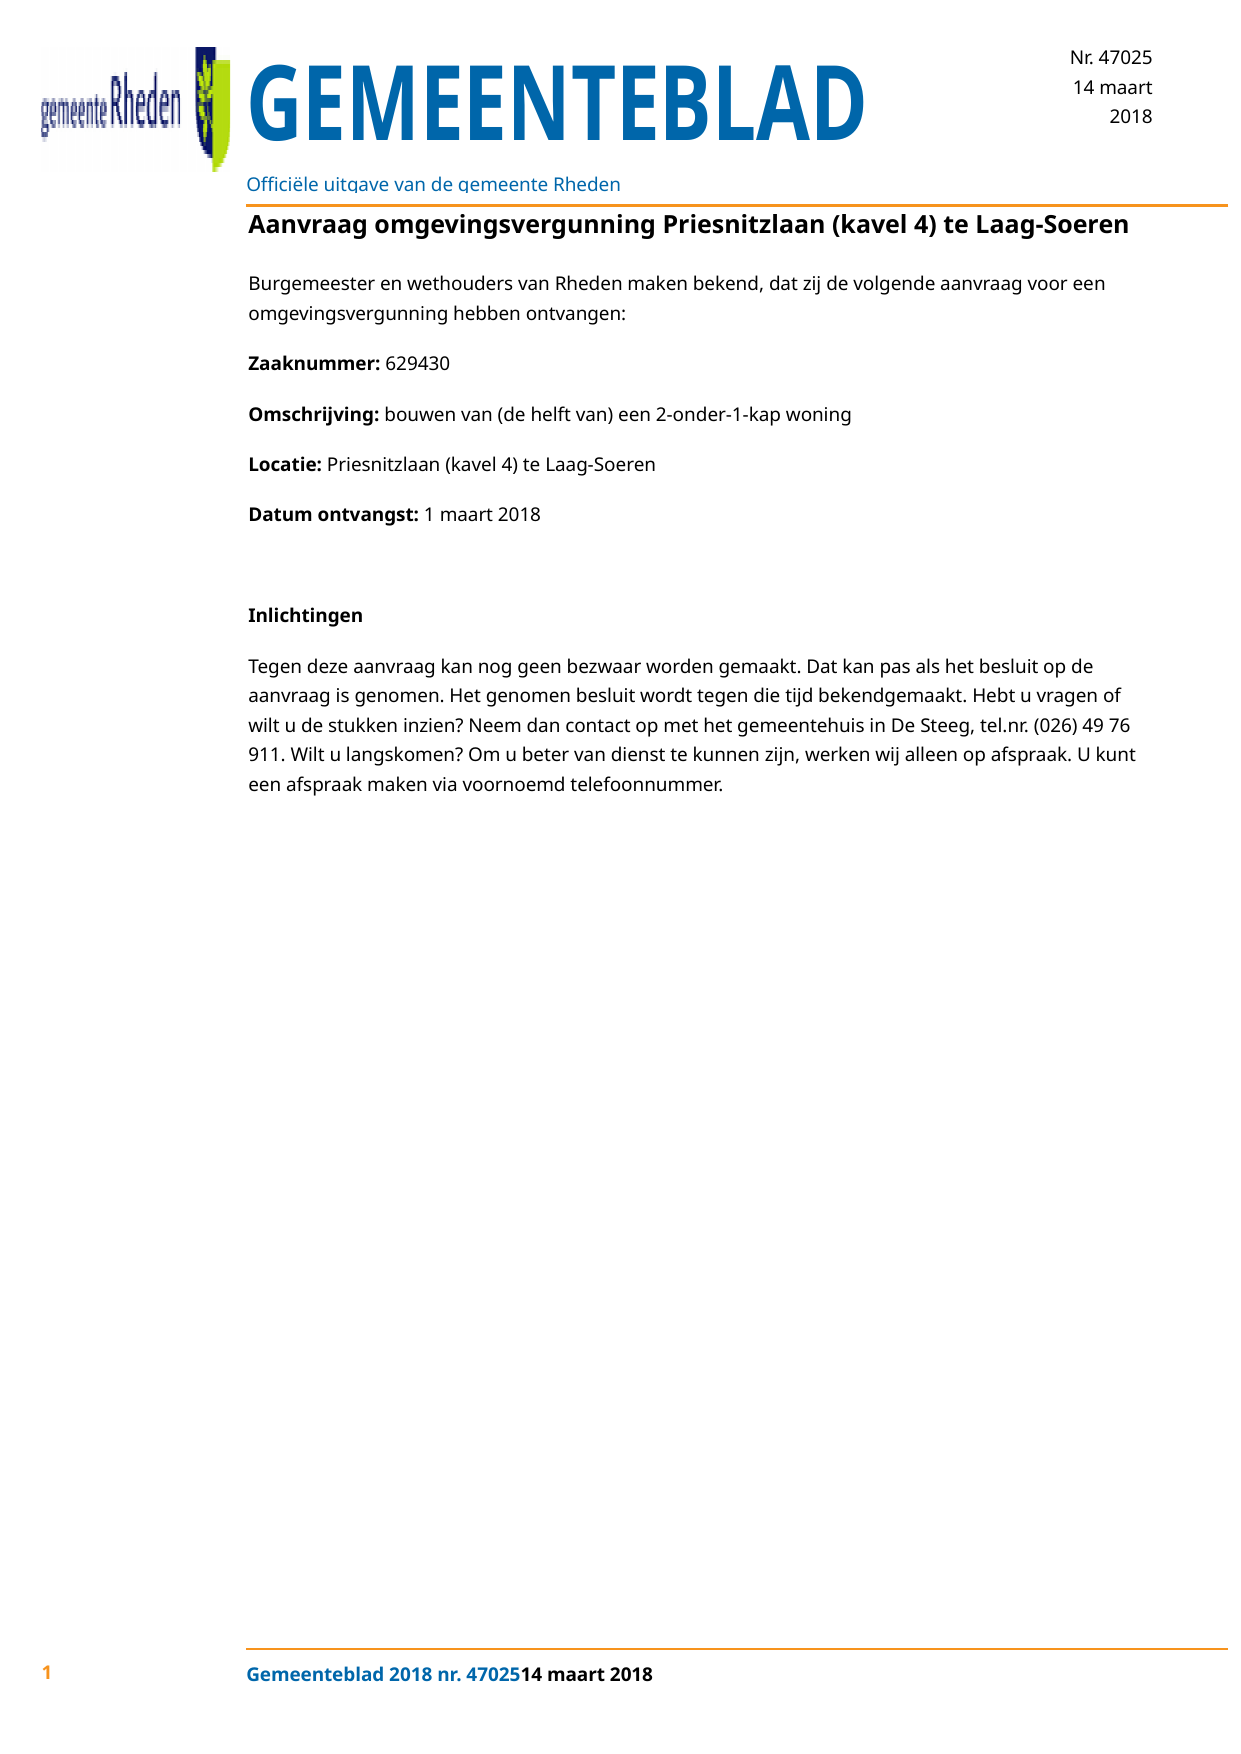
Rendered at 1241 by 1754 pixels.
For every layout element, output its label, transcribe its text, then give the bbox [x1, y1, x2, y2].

text Omschrijving: bouwen van (de helft van) een 2-onder-1-kap woning [248, 401, 1152, 426]
text Zaaknummer: 629430 [248, 350, 1152, 376]
text Datum ontvangst: 1 maart 2018 [248, 502, 1152, 527]
picture [41, 47, 231, 172]
text Burgemeester en wethouders van Rheden maken bekend, dat zij de volgende aanvraag voor een omgevingsvergunning hebben ontvangen: [248, 270, 1152, 326]
text Inlichtingen [248, 602, 1152, 628]
text Tegen deze aanvraag kan nog geen bezwaar worden gemaakt. Dat kan pas als het besluit op de aanvraag is genomen. Het genomen besluit wordt tegen die tijd bekendgemaakt. Hebt u vragen of wilt u de stukken inzien? Neem dan contact op met het gemeentehuis in De Steeg, tel.nr. (026) 49 76 911. Wilt u langskomen? Om u beter van dienst te kunnen zijn, werken wij alleen op afspraak. U kunt een afspraak maken via voornoemd telefoonnummer. [248, 653, 1152, 797]
text Aanvraag omgevingsvergunning Priesnitzlaan (kavel 4) te Laag-Soeren [248, 207, 1152, 241]
text Locatie: Priesnitzlaan (kavel 4) te Laag-Soeren [248, 451, 1152, 477]
